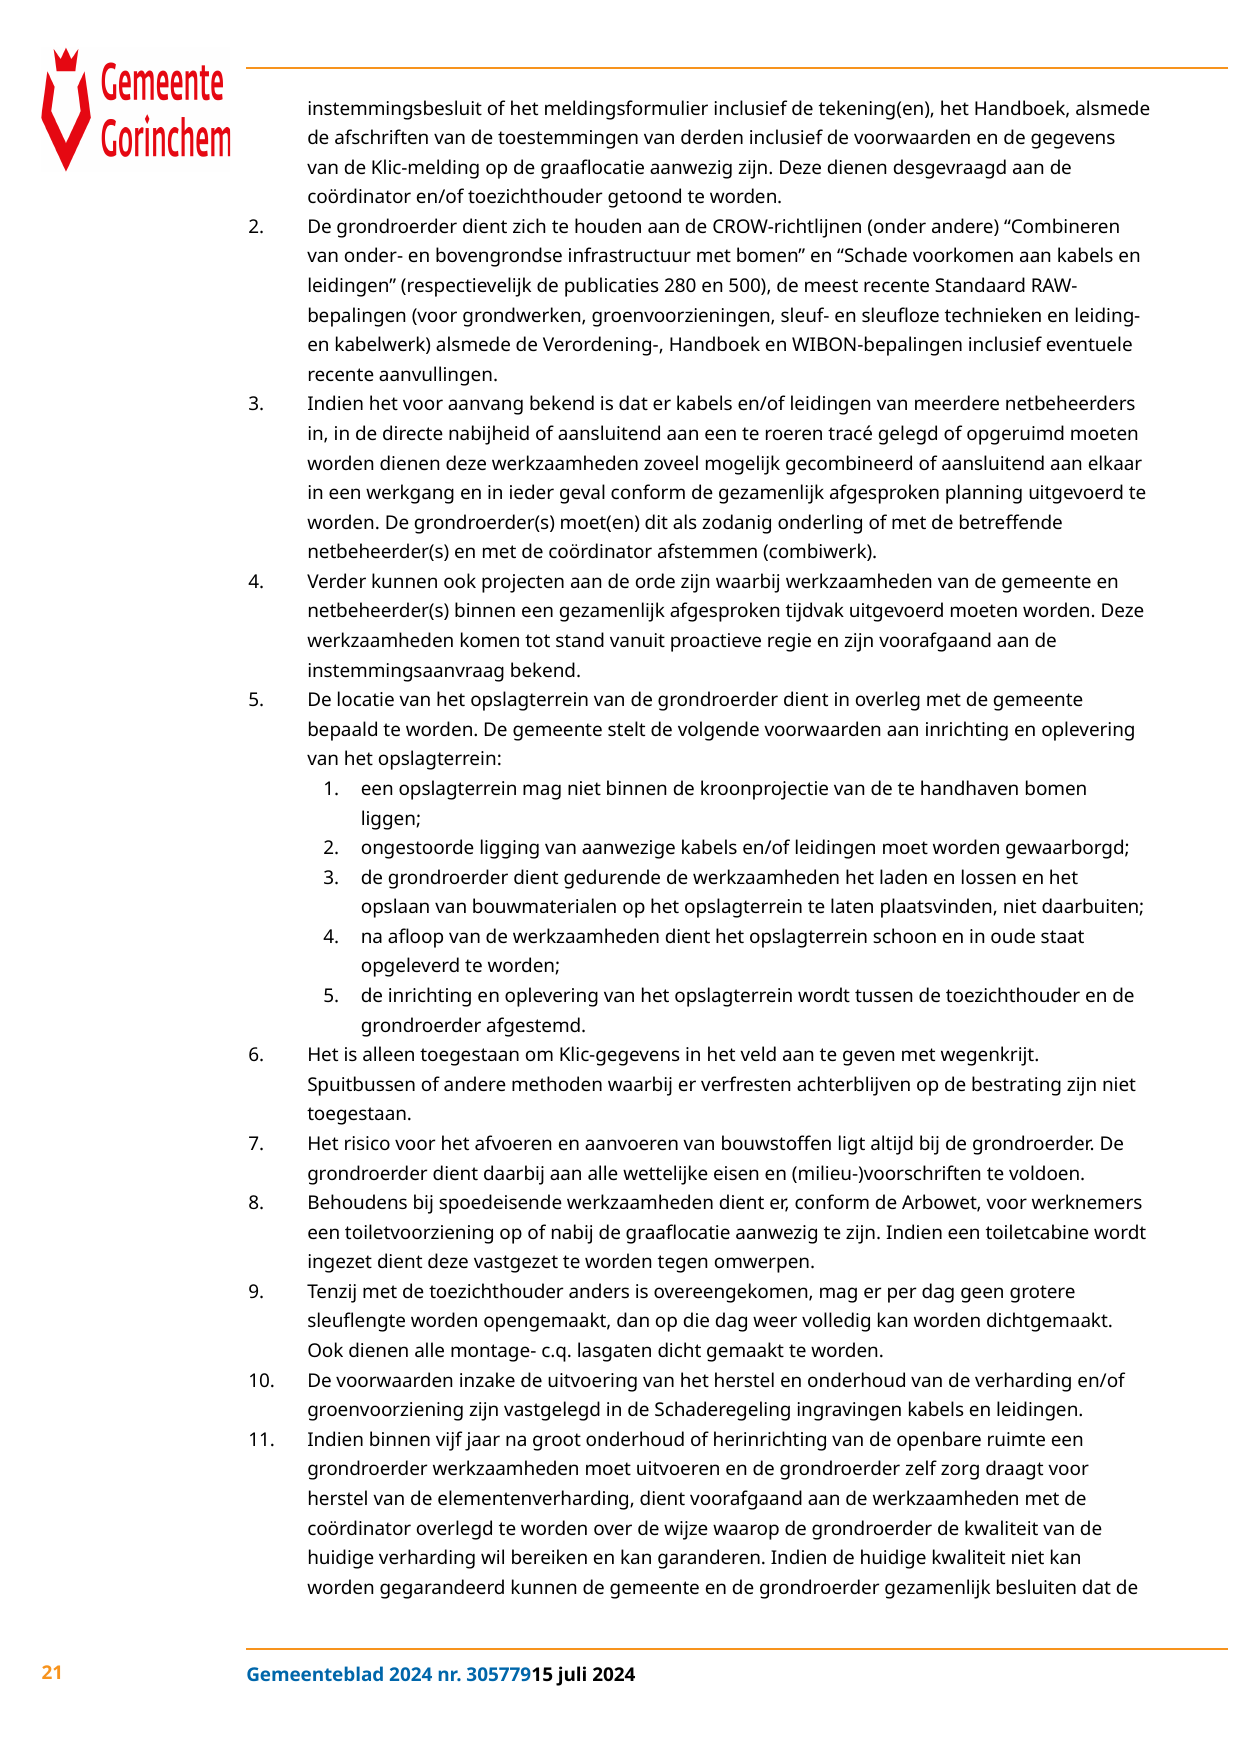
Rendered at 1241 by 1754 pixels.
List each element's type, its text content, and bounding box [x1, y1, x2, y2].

list Verder kunnen ook projecten aan de orde zijn waarbij werkzaamheden van de gemeente en netbeheerder(s) binnen een gezamenlijk afgesproken tijdvak uitgevoerd moeten worden. Deze werkzaamheden komen tot stand vanuit proactieve regie en zijn voorafgaand aan de instemmingsaanvraag bekend. [248, 568, 1152, 683]
list de inrichting en oplevering van het opslagterrein wordt tussen de toezichthouder en de grondroerder afgestemd. [323, 982, 1152, 1038]
list Indien binnen vijf jaar na groot onderhoud of herinrichting van de openbare ruimte een grondroerder werkzaamheden moet uitvoeren en de grondroerder zelf zorg draagt voor herstel van de elementenverharding, dient voorafgaand aan de werkzaamheden met de coördinator overlegd te worden over de wijze waarop de grondroerder de kwaliteit van de huidige verharding wil bereiken en kan garanderen. Indien de huidige kwaliteit niet kan worden gegarandeerd kunnen de gemeente en de grondroerder gezamenlijk besluiten dat de [248, 1426, 1152, 1600]
list de grondroerder dient gedurende de werkzaamheden het laden en lossen en het opslaan van bouwmaterialen op het opslagterrein te laten plaatsvinden, niet daarbuiten; [323, 864, 1152, 919]
picture [41, 47, 231, 172]
list De locatie van het opslagterrein van de grondroerder dient in overleg met de gemeente bepaald te worden. De gemeente stelt de volgende voorwaarden aan inrichting en oplevering van het opslagterrein: [248, 686, 1152, 771]
list Indien het voor aanvang bekend is dat er kabels en/of leidingen van meerdere netbeheerders in, in de directe nabijheid of aansluitend aan een te roeren tracé gelegd of opgeruimd moeten worden dienen deze werkzaamheden zoveel mogelijk gecombineerd of aansluitend aan elkaar in een werkgang en in ieder geval conform de gezamenlijk afgesproken planning uitgevoerd te worden. De grondroerder(s) moet(en) dit als zodanig onderling of met de betreffende netbeheerder(s) en met de coördinator afstemmen (combiwerk). [248, 391, 1152, 564]
list instemmingsbesluit of het meldingsformulier inclusief de tekening(en), het Handboek, alsmede de afschriften van de toestemmingen van derden inclusief de voorwaarden en de gegevens van de Klic-melding op de graaflocatie aanwezig zijn. Deze dienen desgevraagd aan de coördinator en/of toezichthouder getoond te worden. [248, 95, 1152, 209]
list Tenzij met de toezichthouder anders is overeengekomen, mag er per dag geen grotere sleuflengte worden opengemaakt, dan op die dag weer volledig kan worden dichtgemaakt. Ook dienen alle montage- c.q. lasgaten dicht gemaakt te worden. [248, 1278, 1152, 1363]
list een opslagterrein mag niet binnen de kroonprojectie van de te handhaven bomen liggen; [323, 775, 1152, 831]
list Het risico voor het afvoeren en aanvoeren van bouwstoffen ligt altijd bij de grondroerder. De grondroerder dient daarbij aan alle wettelijke eisen en (milieu-)voorschriften te voldoen. [248, 1130, 1152, 1186]
list Het is alleen toegestaan om Klic-gegevens in het veld aan te geven met wegenkrijt. Spuitbussen of andere methoden waarbij er verfresten achterblijven op de bestrating zijn niet toegestaan. [248, 1041, 1152, 1126]
list na afloop van de werkzaamheden dient het opslagterrein schoon en in oude staat opgeleverd te worden; [323, 923, 1152, 978]
list ongestoorde ligging van aanwezige kabels en/of leidingen moet worden gewaarborgd; [323, 834, 1152, 860]
list De grondroerder dient zich te houden aan de CROW-richtlijnen (onder andere) “Combineren van onder- en bovengrondse infrastructuur met bomen” en “Schade voorkomen aan kabels en leidingen” (respectievelijk de publicaties 280 en 500), de meest recente Standaard RAW-bepalingen (voor grondwerken, groenvoorzieningen, sleuf- en sleufloze technieken en leiding- en kabelwerk) alsmede de Verordening-, Handboek en WIBON-bepalingen inclusief eventuele recente aanvullingen. [248, 213, 1152, 387]
list De voorwaarden inzake de uitvoering van het herstel en onderhoud van de verharding en/of groenvoorziening zijn vastgelegd in de Schaderegeling ingravingen kabels en leidingen. [248, 1367, 1152, 1422]
list Behoudens bij spoedeisende werkzaamheden dient er, conform de Arbowet, voor werknemers een toiletvoorziening op of nabij de graaflocatie aanwezig te zijn. Indien een toiletcabine wordt ingezet dient deze vastgezet te worden tegen omwerpen. [248, 1189, 1152, 1274]
